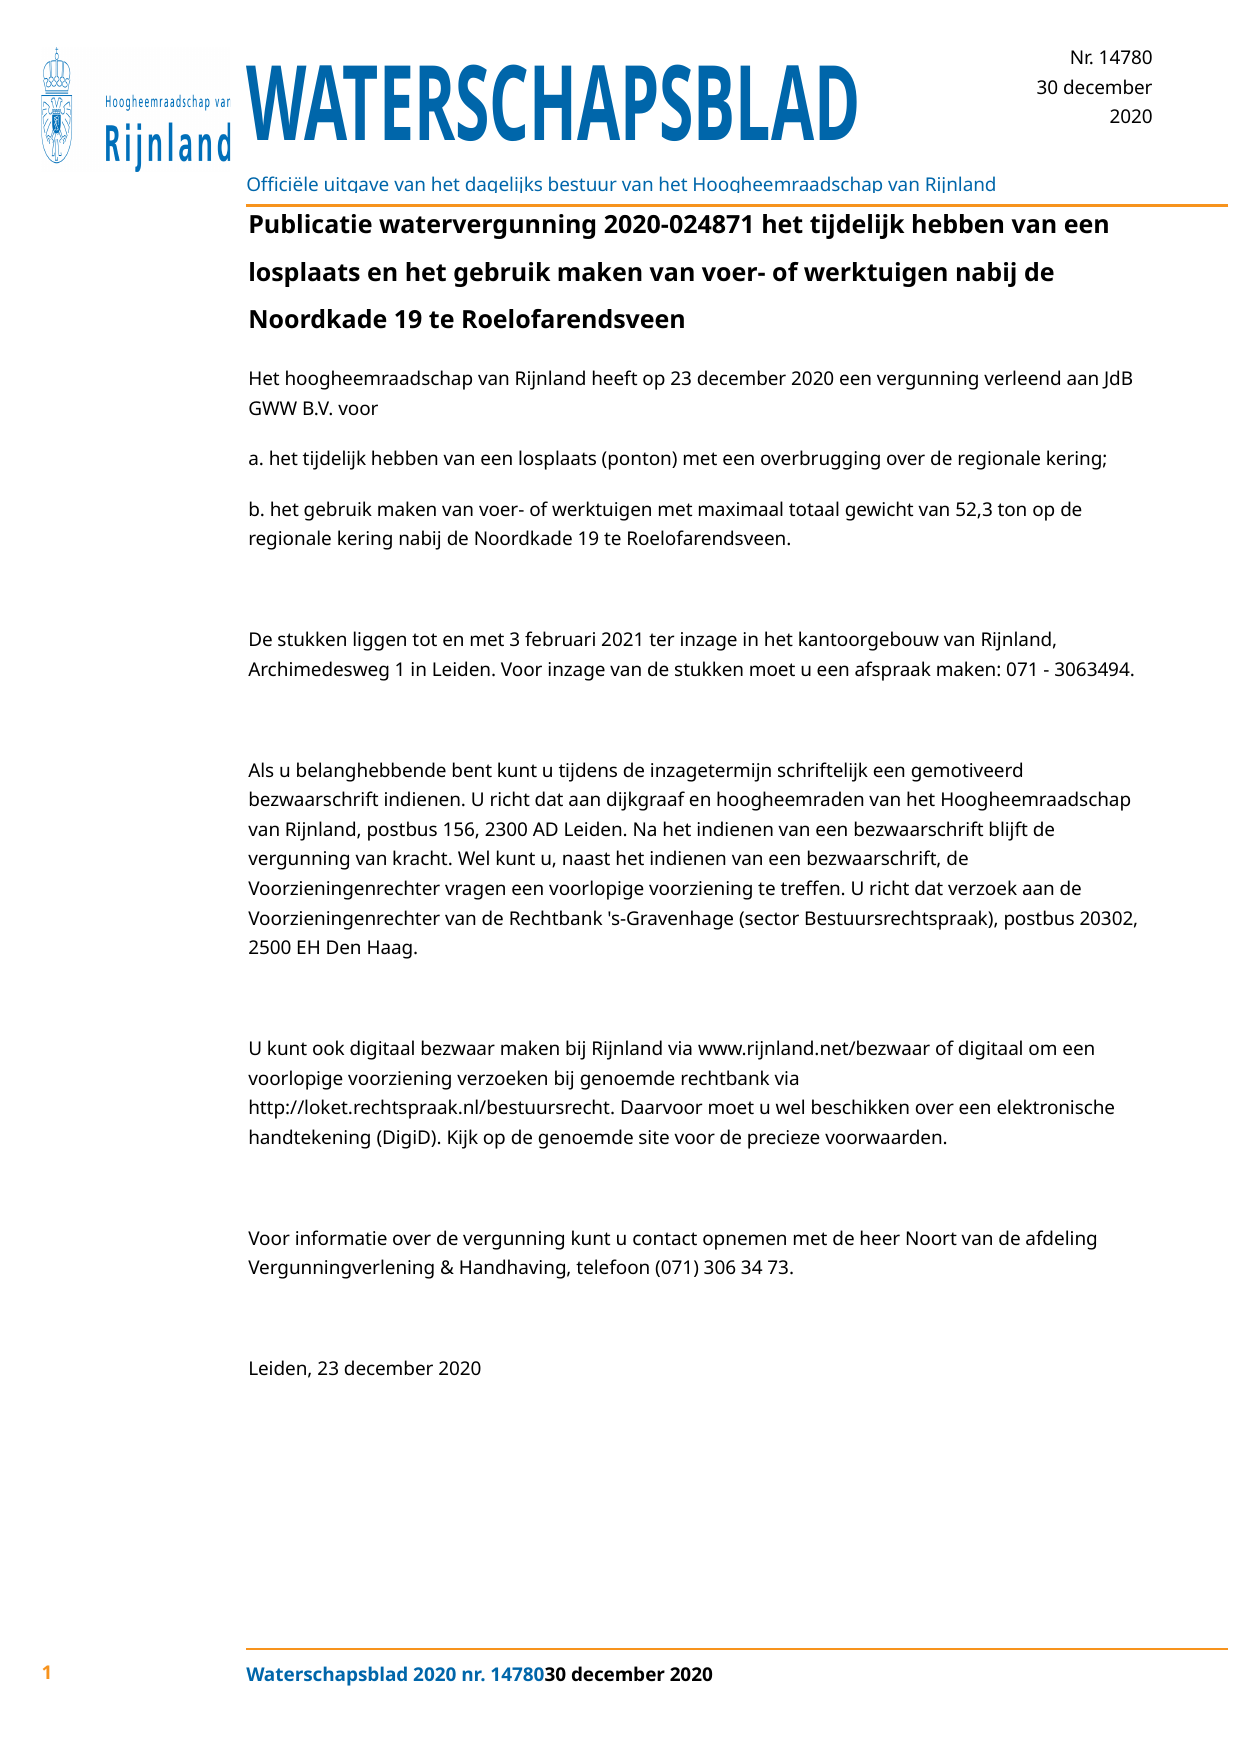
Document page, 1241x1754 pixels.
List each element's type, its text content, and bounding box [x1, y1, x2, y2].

text a. het tijdelijk hebben van een losplaats (ponton) met een overbrugging over de regionale kering; [248, 446, 1152, 471]
text De stukken liggen tot en met 3 februari 2021 ter inzage in het kantoorgebouw van Rijnland, Archimedesweg 1 in Leiden. Voor inzage van de stukken moet u een afspraak maken: 071 - 3063494. [248, 626, 1152, 682]
text Het hoogheemraadschap van Rijnland heeft op 23 december 2020 een vergunning verleend aan JdB GWW B.V. voor [248, 366, 1152, 421]
text Als u belanghebbende bent kunt u tijdens de inzagetermijn schriftelijk een gemotiveerd bezwaarschrift indienen. U richt dat aan dijkgraaf en hoogheemraden van het Hoogheemraadschap van Rijnland, postbus 156, 2300 AD Leiden. Na het indienen van een bezwaarschrift blijft de vergunning van kracht. Wel kunt u, naast het indienen van een bezwaarschrift, de Voorzieningenrechter vragen een voorlopige voorziening te treffen. U richt dat verzoek aan de Voorzieningenrechter van de Rechtbank 's-Gravenhage (sector Bestuursrechtspraak), postbus 20302, 2500 EH Den Haag. [248, 757, 1152, 960]
text Leiden, 23 december 2020 [248, 1355, 1152, 1381]
text Publicatie watervergunning 2020-024871 het tijdelijk hebben van een losplaats en het gebruik maken van voer- of werktuigen nabij de Noordkade 19 te Roelofarendsveen [248, 207, 1152, 336]
text b. het gebruik maken van voer- of werktuigen met maximaal totaal gewicht van 52,3 ton op de regionale kering nabij de Noordkade 19 te Roelofarendsveen. [248, 496, 1152, 551]
text U kunt ook digitaal bezwaar maken bij Rijnland via www.rijnland.net/bezwaar of digitaal om een voorlopige voorziening verzoeken bij genoemde rechtbank via http://loket.rechtspraak.nl/bestuursrecht. Daarvoor moet u wel beschikken over een elektronische handtekening (DigiD). Kijk op de genoemde site voor de precieze voorwaarden. [248, 1035, 1152, 1149]
picture [41, 47, 231, 172]
text Voor informatie over de vergunning kunt u contact opnemen met de heer Noort van de afdeling Vergunningverlening & Handhaving, telefoon (071) 306 34 73. [248, 1225, 1152, 1280]
